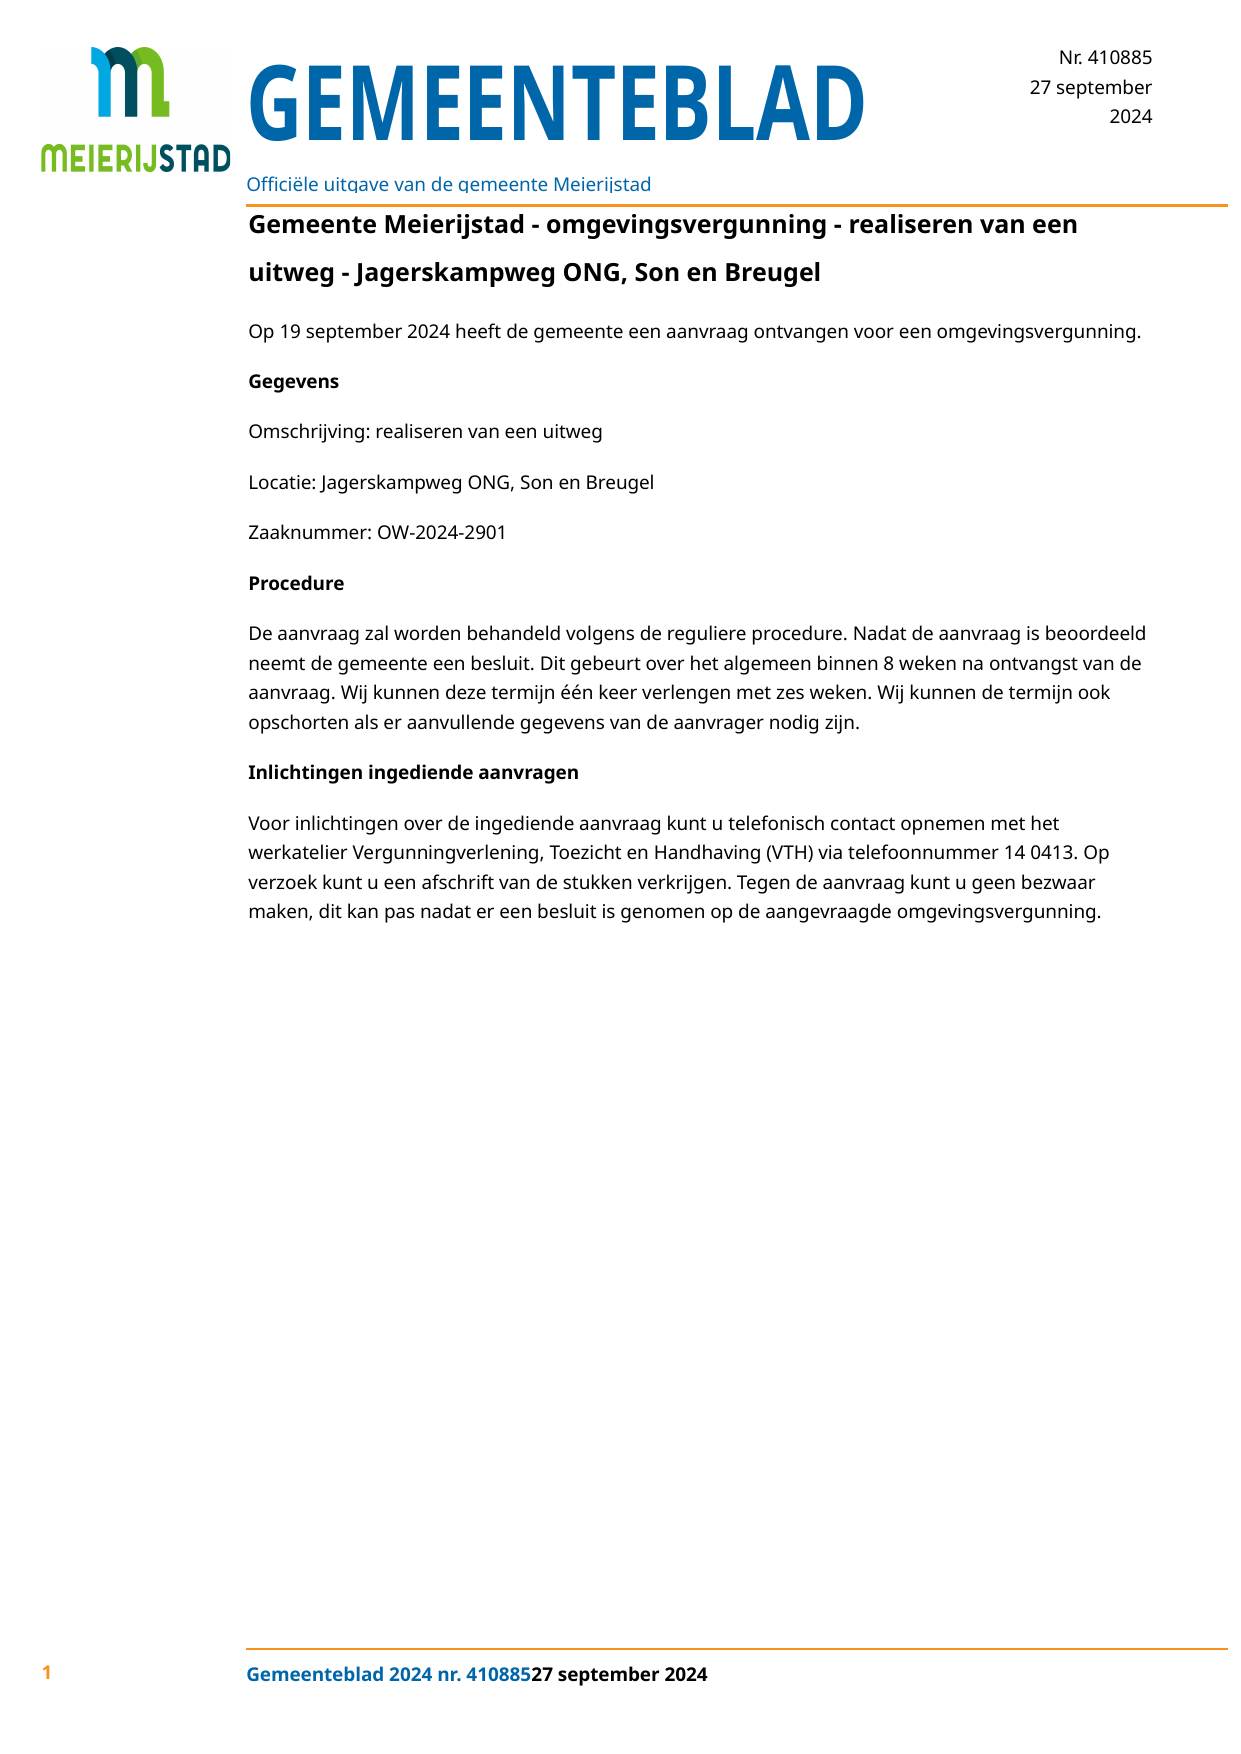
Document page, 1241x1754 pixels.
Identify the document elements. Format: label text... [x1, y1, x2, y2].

text Zaaknummer: OW-2024-2901 [248, 519, 1152, 545]
text Voor inlichtingen over de ingediende aanvraag kunt u telefonisch contact opnemen met het werkatelier Vergunningverlening, Toezicht en Handhaving (VTH) via telefoonnummer 14 0413. Op verzoek kunt u een afschrift van de stukken verkrijgen. Tegen de aanvraag kunt u geen bezwaar maken, dit kan pas nadat er een besluit is genomen op de aangevraagde omgevingsvergunning. [248, 810, 1152, 924]
text Gemeente Meierijstad - omgevingsvergunning - realiseren van een uitweg - Jagerskampweg ONG, Son en Breugel [248, 207, 1152, 288]
text De aanvraag zal worden behandeld volgens de reguliere procedure. Nadat de aanvraag is beoordeeld neemt de gemeente een besluit. Dit gebeurt over het algemeen binnen 8 weken na ontvangst van de aanvraag. Wij kunnen deze termijn één keer verlengen met zes weken. Wij kunnen de termijn ook opschorten als er aanvullende gegevens van de aanvrager nodig zijn. [248, 620, 1152, 735]
text Omschrijving: realiseren van een uitweg [248, 419, 1152, 444]
text Gegevens [248, 368, 1152, 394]
picture [41, 47, 231, 172]
text Op 19 september 2024 heeft de gemeente een aanvraag ontvangen voor een omgevingsvergunning. [248, 318, 1152, 344]
text Locatie: Jagerskampweg ONG, Son en Breugel [248, 469, 1152, 495]
text Inlichtingen ingediende aanvragen [248, 759, 1152, 785]
text Procedure [248, 570, 1152, 596]
